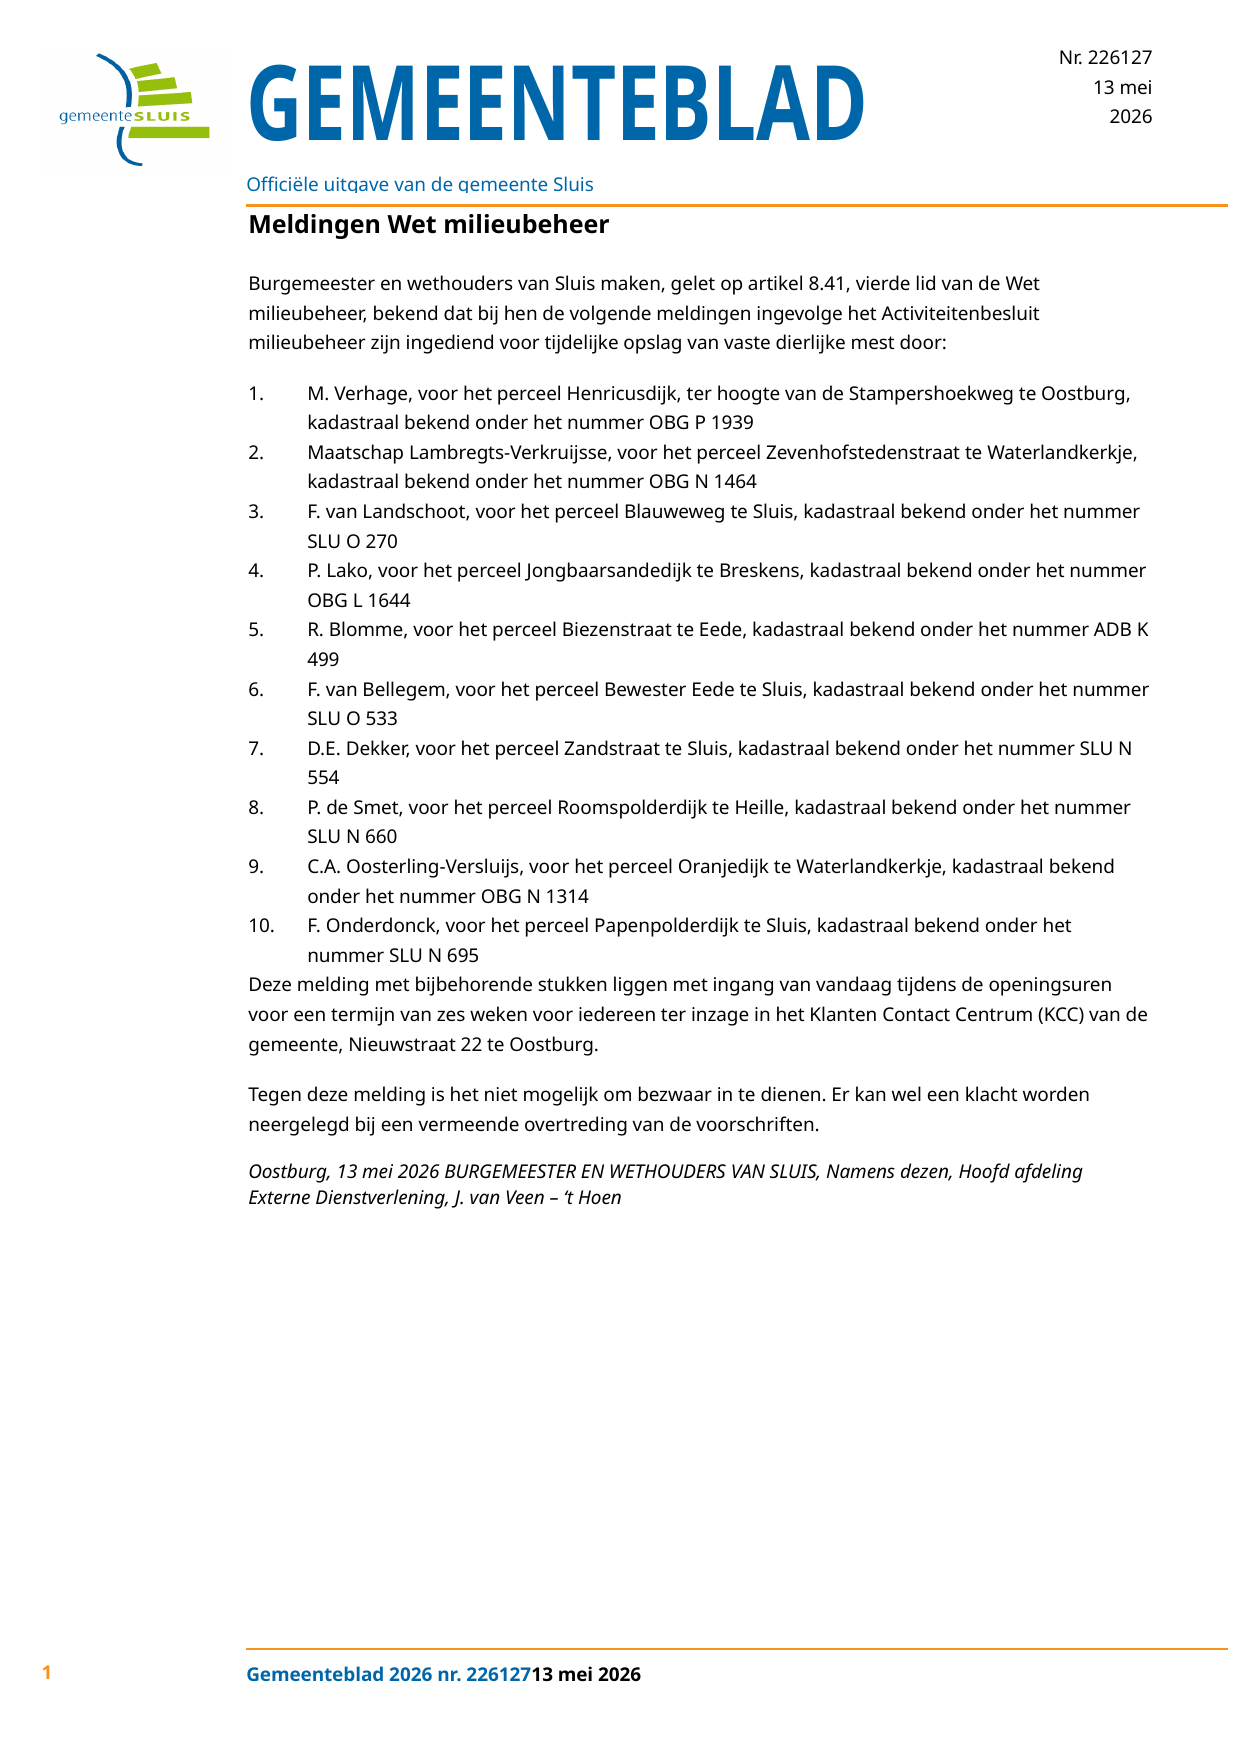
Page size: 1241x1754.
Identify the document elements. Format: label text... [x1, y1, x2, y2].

list Maatschap Lambregts-Verkruijsse, voor het perceel Zevenhofstedenstraat te Waterlandkerkje, kadastraal bekend onder het nummer OBG N 1464 [248, 439, 1152, 494]
list D.E. Dekker, voor het perceel Zandstraat te Sluis, kadastraal bekend onder het nummer SLU N 554 [248, 735, 1152, 790]
list P. de Smet, voor het perceel Roomspolderdijk te Heille, kadastraal bekend onder het nummer SLU N 660 [248, 794, 1152, 849]
text Burgemeester en wethouders van Sluis maken, gelet op artikel 8.41, vierde lid van de Wet milieubeheer, bekend dat bij hen de volgende meldingen ingevolge het Activiteitenbesluit milieubeheer zijn ingediend voor tijdelijke opslag van vaste dierlijke mest door: [248, 270, 1152, 355]
list F. van Landschoot, voor het perceel Blauweweg te Sluis, kadastraal bekend onder het nummer SLU O 270 [248, 498, 1152, 553]
list M. Verhage, voor het perceel Henricusdijk, ter hoogte van de Stampershoekweg te Oostburg, kadastraal bekend onder het nummer OBG P 1939 [248, 380, 1152, 435]
text Meldingen Wet milieubeheer [248, 207, 1152, 241]
list P. Lako, voor het perceel Jongbaarsandedijk te Breskens, kadastraal bekend onder het nummer OBG L 1644 [248, 557, 1152, 613]
text Oostburg, 13 mei 2026 BURGEMEESTER EN WETHOUDERS VAN SLUIS, Namens dezen, Hoofd afdeling Externe Dienstverlening, J. van Veen – ‘t Hoen [248, 1158, 1152, 1210]
list R. Blomme, voor het perceel Biezenstraat te Eede, kadastraal bekend onder het nummer ADB K 499 [248, 617, 1152, 672]
list F. van Bellegem, voor het perceel Bewester Eede te Sluis, kadastraal bekend onder het nummer SLU O 533 [248, 676, 1152, 731]
picture [41, 47, 231, 172]
text Tegen deze melding is het niet mogelijk om bezwaar in te dienen. Er kan wel een klacht worden neergelegd bij een vermeende overtreding van de voorschriften. [248, 1081, 1152, 1136]
list F. Onderdonck, voor het perceel Papenpolderdijk te Sluis, kadastraal bekend onder het nummer SLU N 695 [248, 912, 1152, 968]
list C.A. Oosterling-Versluijs, voor het perceel Oranjedijk te Waterlandkerkje, kadastraal bekend onder het nummer OBG N 1314 [248, 853, 1152, 908]
text Deze melding met bijbehorende stukken liggen met ingang van vandaag tijdens de openingsuren voor een termijn van zes weken voor iedereen ter inzage in het Klanten Contact Centrum (KCC) van de gemeente, Nieuwstraat 22 te Oostburg. [248, 972, 1152, 1056]
